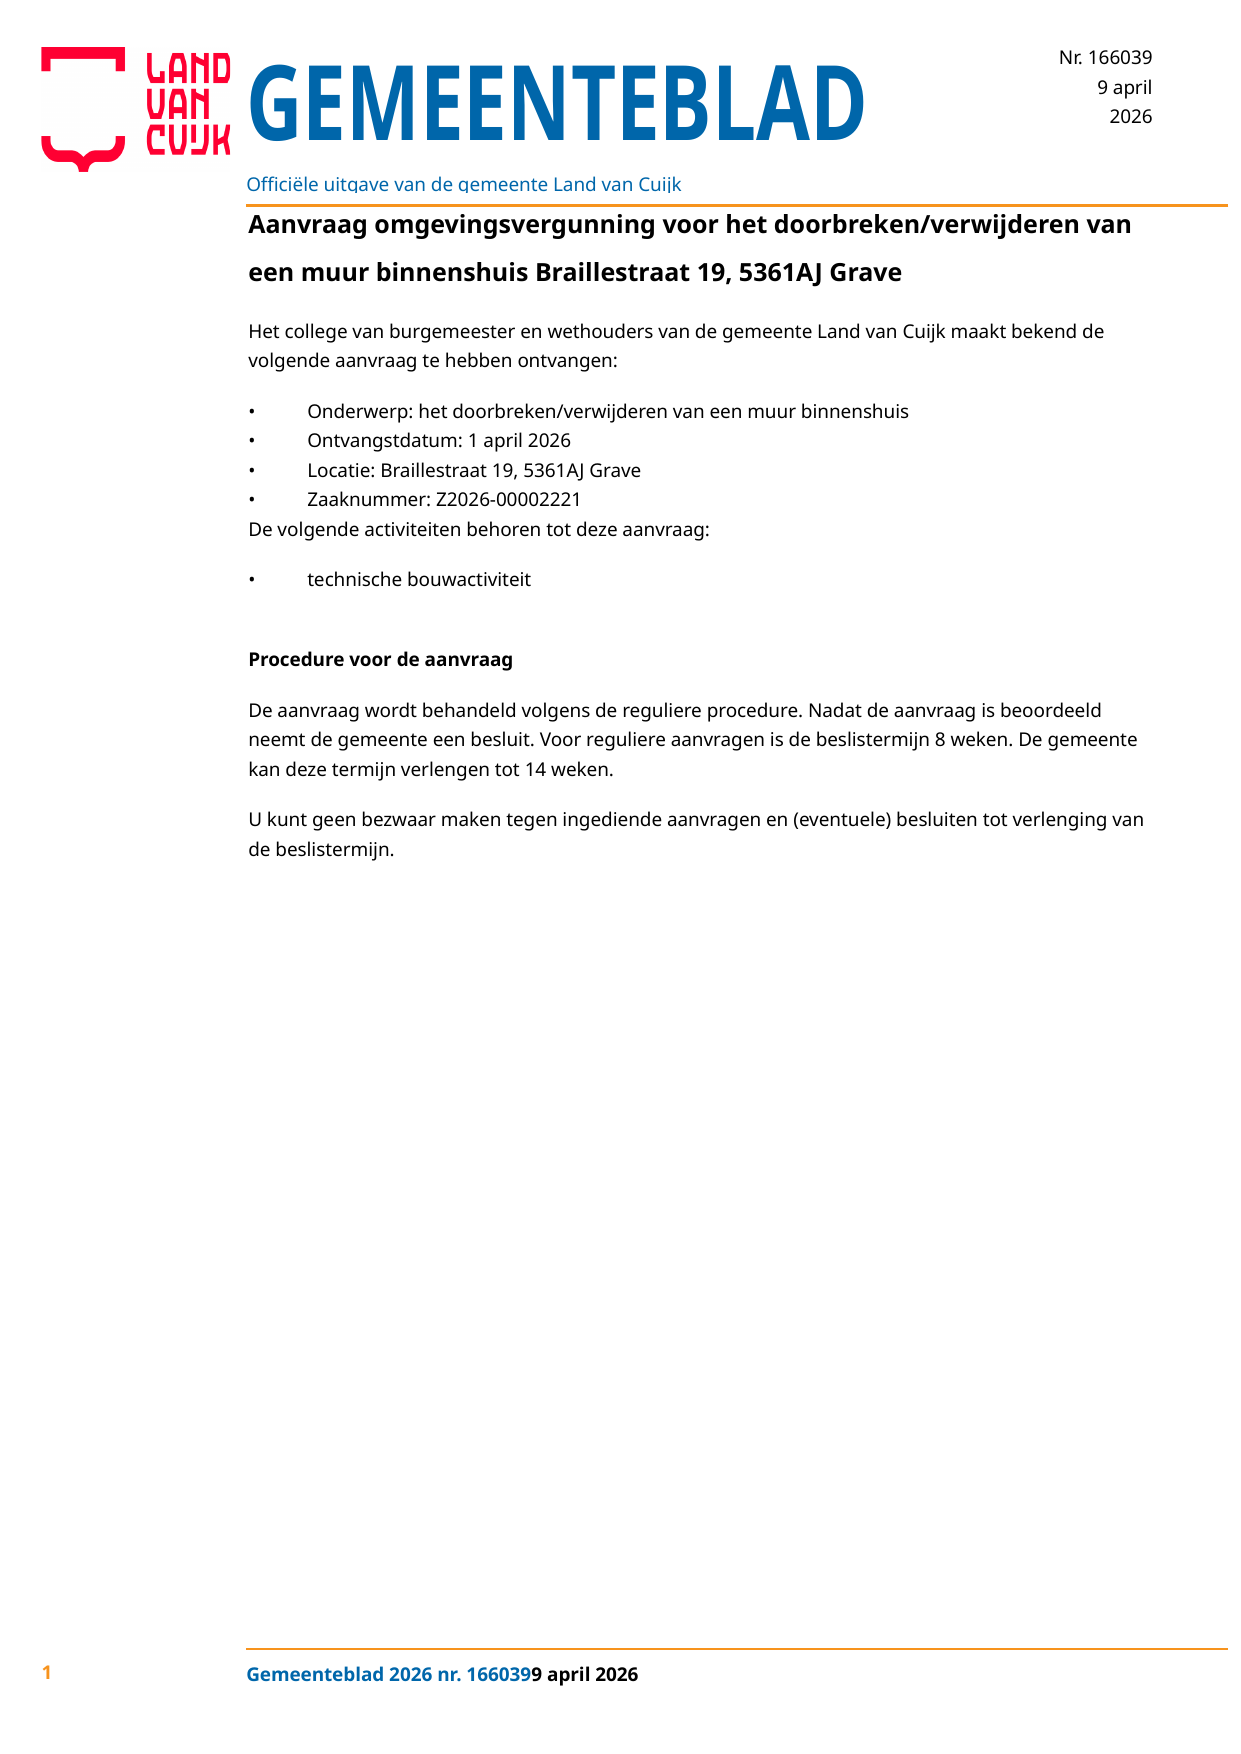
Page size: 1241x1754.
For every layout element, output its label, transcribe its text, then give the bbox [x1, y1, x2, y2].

text Het college van burgemeester en wethouders van de gemeente Land van Cuijk maakt bekend de volgende aanvraag te hebben ontvangen: [248, 318, 1152, 373]
list Ontvangstdatum: 1 april 2026 [248, 427, 1152, 453]
list Locatie: Braillestraat 19, 5361AJ Grave [248, 457, 1152, 483]
text De aanvraag wordt behandeld volgens de reguliere procedure. Nadat de aanvraag is beoordeeld neemt de gemeente een besluit. Voor reguliere aanvragen is de beslistermijn 8 weken. De gemeente kan deze termijn verlengen tot 14 weken. [248, 697, 1152, 782]
picture [41, 47, 231, 172]
list Onderwerp: het doorbreken/verwijderen van een muur binnenshuis [248, 398, 1152, 424]
text Procedure voor de aanvraag [248, 647, 1152, 672]
list technische bouwactiviteit [248, 567, 1152, 592]
text De volgende activiteiten behoren tot deze aanvraag: [248, 516, 1152, 542]
list Zaaknummer: Z2026-00002221 [248, 487, 1152, 512]
text Aanvraag omgevingsvergunning voor het doorbreken/verwijderen van een muur binnenshuis Braillestraat 19, 5361AJ Grave [248, 207, 1152, 288]
text U kunt geen bezwaar maken tegen ingediende aanvragen en (eventuele) besluiten tot verlenging van de beslistermijn. [248, 807, 1152, 862]
